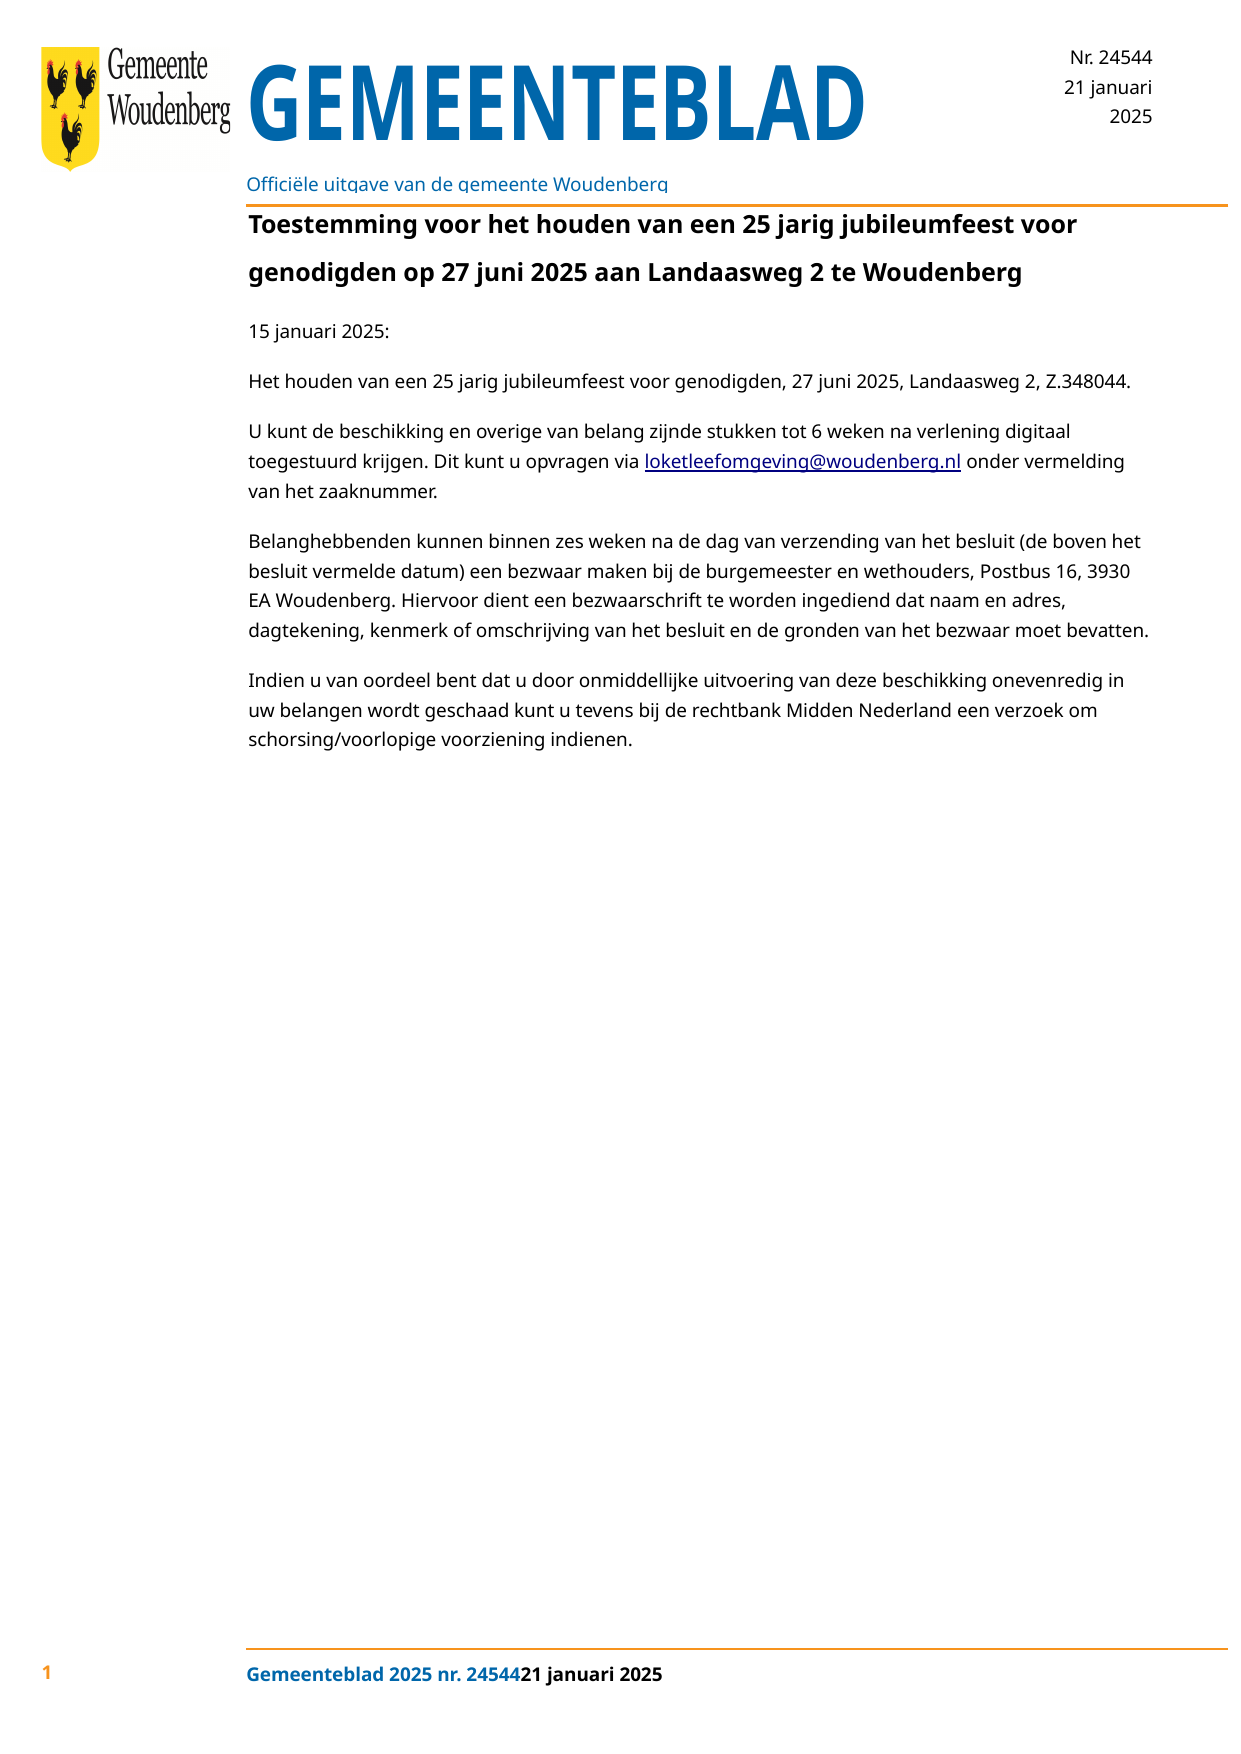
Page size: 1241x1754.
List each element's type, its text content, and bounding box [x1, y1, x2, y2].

text Indien u van oordeel bent dat u door onmiddellijke uitvoering van deze beschikking onevenredig in uw belangen wordt geschaad kunt u tevens bij de rechtbank Midden Nederland een verzoek om schorsing/voorlopige voorziening indienen. [248, 667, 1152, 752]
text Het houden van een 25 jarig jubileumfeest voor genodigden, 27 juni 2025, Landaasweg 2, Z.348044. [248, 368, 1152, 394]
text U kunt de beschikking en overige van belang zijnde stukken tot 6 weken na verlening digitaal toegestuurd krijgen. Dit kunt u opvragen via loketleefomgeving@woudenberg.nl onder vermelding van het zaaknummer. [248, 419, 1152, 504]
picture [41, 47, 231, 172]
text 15 januari 2025: [248, 318, 1152, 344]
text Toestemming voor het houden van een 25 jarig jubileumfeest voor genodigden op 27 juni 2025 aan Landaasweg 2 te Woudenberg [248, 207, 1152, 288]
text Belanghebbenden kunnen binnen zes weken na de dag van verzending van het besluit (de boven het besluit vermelde datum) een bezwaar maken bij de burgemeester en wethouders, Postbus 16, 3930 EA Woudenberg. Hiervoor dient een bezwaarschrift te worden ingediend dat naam en adres, dagtekening, kenmerk of omschrijving van het besluit en de gronden van het bezwaar moet bevatten. [248, 528, 1152, 643]
